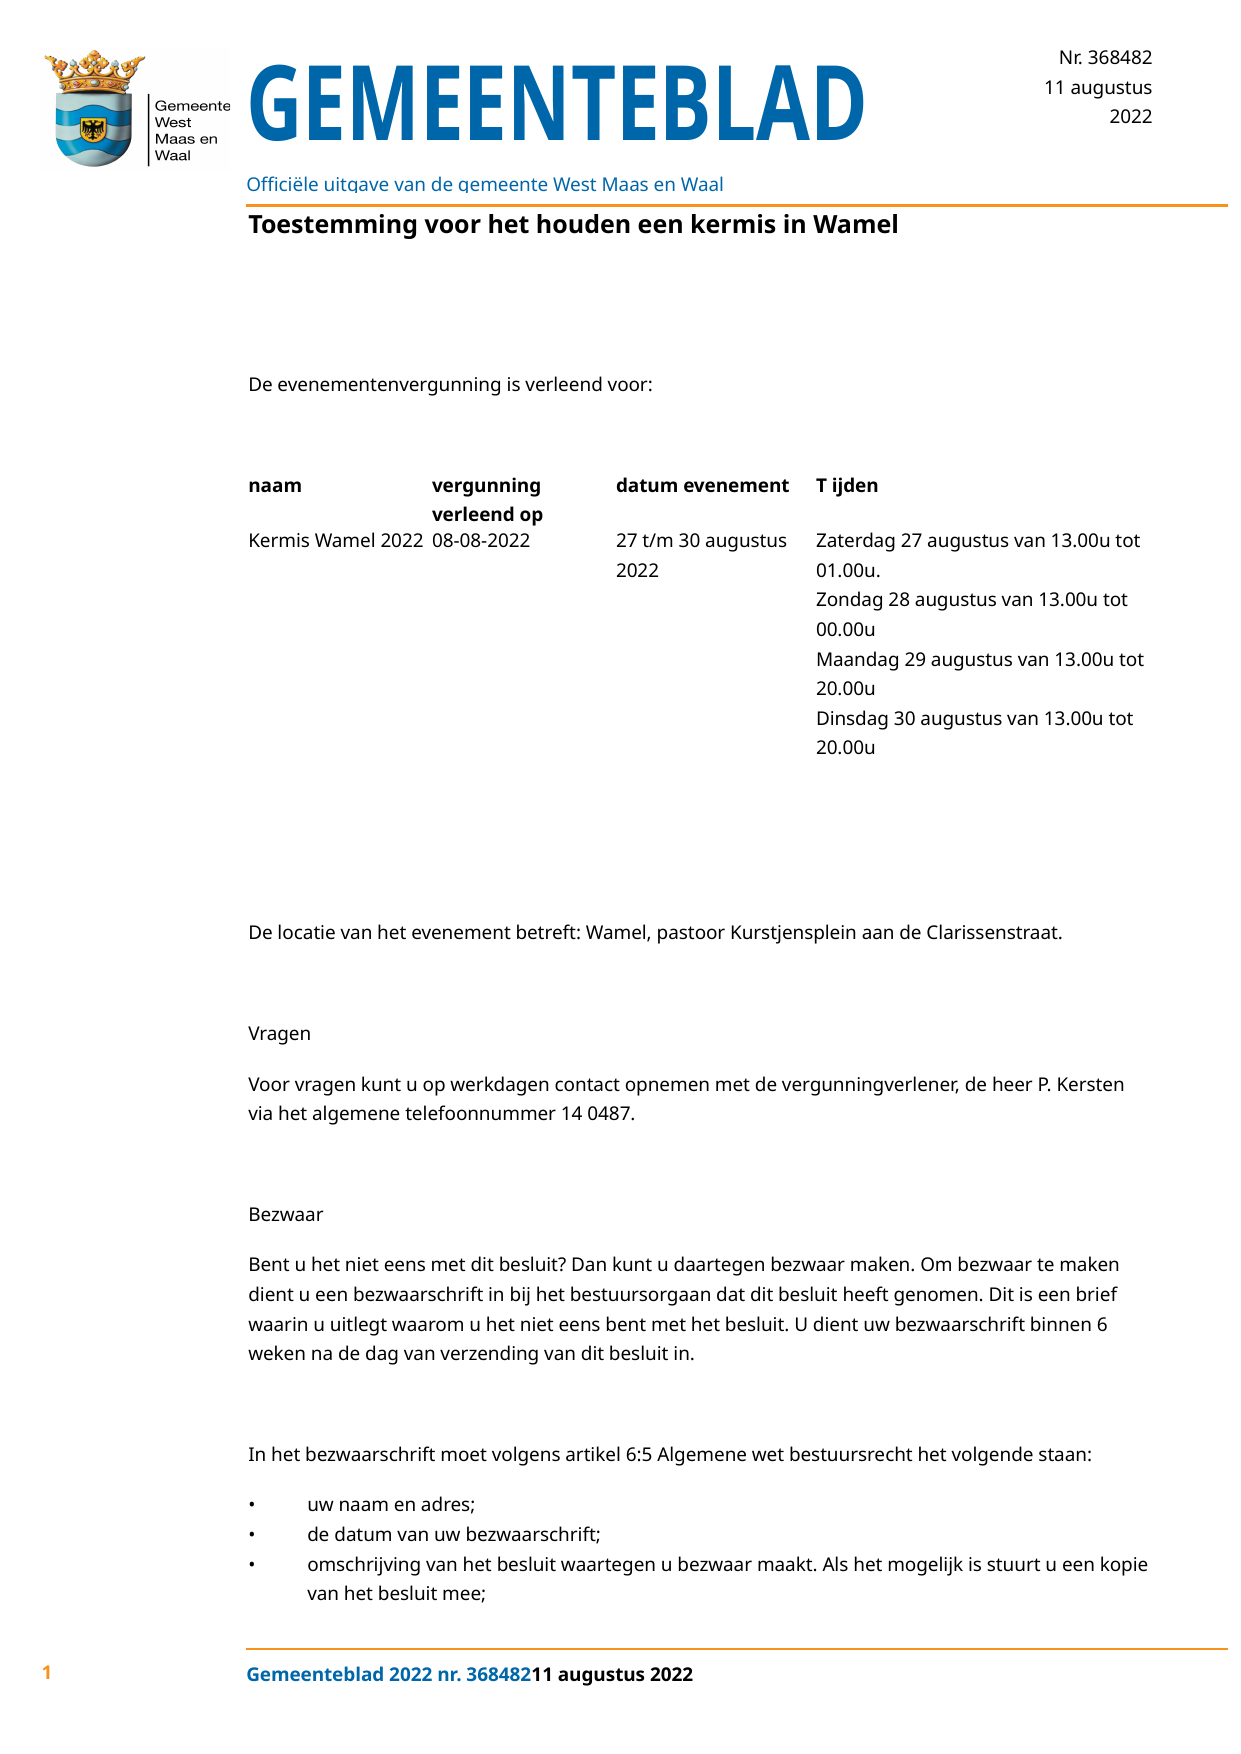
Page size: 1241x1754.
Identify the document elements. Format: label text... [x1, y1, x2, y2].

table_cell [432, 790, 616, 816]
text Vragen [248, 1020, 1152, 1046]
table_header vergunning verleend op [432, 472, 616, 527]
table_header T ijden [816, 472, 1152, 527]
text Bent u het niet eens met dit besluit? Dan kunt u daartegen bezwaar maken. Om bezwaar te maken dient u een bezwaarschrift in bij het bestuursorgaan dat dit besluit heeft genomen. Dit is een brief waarin u uitlegt waarom u het niet eens bent met het besluit. U dient uw bezwaarschrift binnen 6 weken na de dag van verzending van dit besluit in. [248, 1252, 1152, 1366]
table_cell 08-08-2022 [432, 528, 616, 790]
table_header naam [248, 472, 432, 527]
table_header datum evenement [616, 472, 816, 527]
picture [41, 47, 231, 172]
table_cell [616, 790, 816, 816]
table_cell Zaterdag 27 augustus van 13.00u tot 01.00u. Zondag 28 augustus van 13.00u tot 00.00u Maandag 29 augustus van 13.00u tot 20.00u Dinsdag 30 augustus van 13.00u tot 20.00u [816, 528, 1152, 790]
list de datum van uw bezwaarschrift; [248, 1521, 1152, 1547]
table_cell [816, 790, 1152, 816]
table_cell 27 t/m 30 augustus 2022 [616, 528, 816, 790]
list omschrijving van het besluit waartegen u bezwaar maakt. Als het mogelijk is stuurt u een kopie van het besluit mee; [248, 1551, 1152, 1606]
table_cell Kermis Wamel 2022 [248, 528, 432, 790]
list uw naam en adres; [248, 1492, 1152, 1517]
text Toestemming voor het houden een kermis in Wamel [248, 207, 1152, 241]
text In het bezwaarschrift moet volgens artikel 6:5 Algemene wet bestuursrecht het volgende staan: [248, 1441, 1152, 1467]
text De locatie van het evenement betreft: Wamel, pastoor Kurstjensplein aan de Clarissenstraat. [248, 919, 1152, 945]
text De evenementenvergunning is verleend voor: [248, 371, 1152, 397]
table_cell [248, 790, 432, 816]
text Voor vragen kunt u op werkdagen contact opnemen met de vergunningverlener, de heer P. Kersten via het algemene telefoonnummer 14 0487. [248, 1071, 1152, 1126]
text Bezwaar [248, 1201, 1152, 1227]
